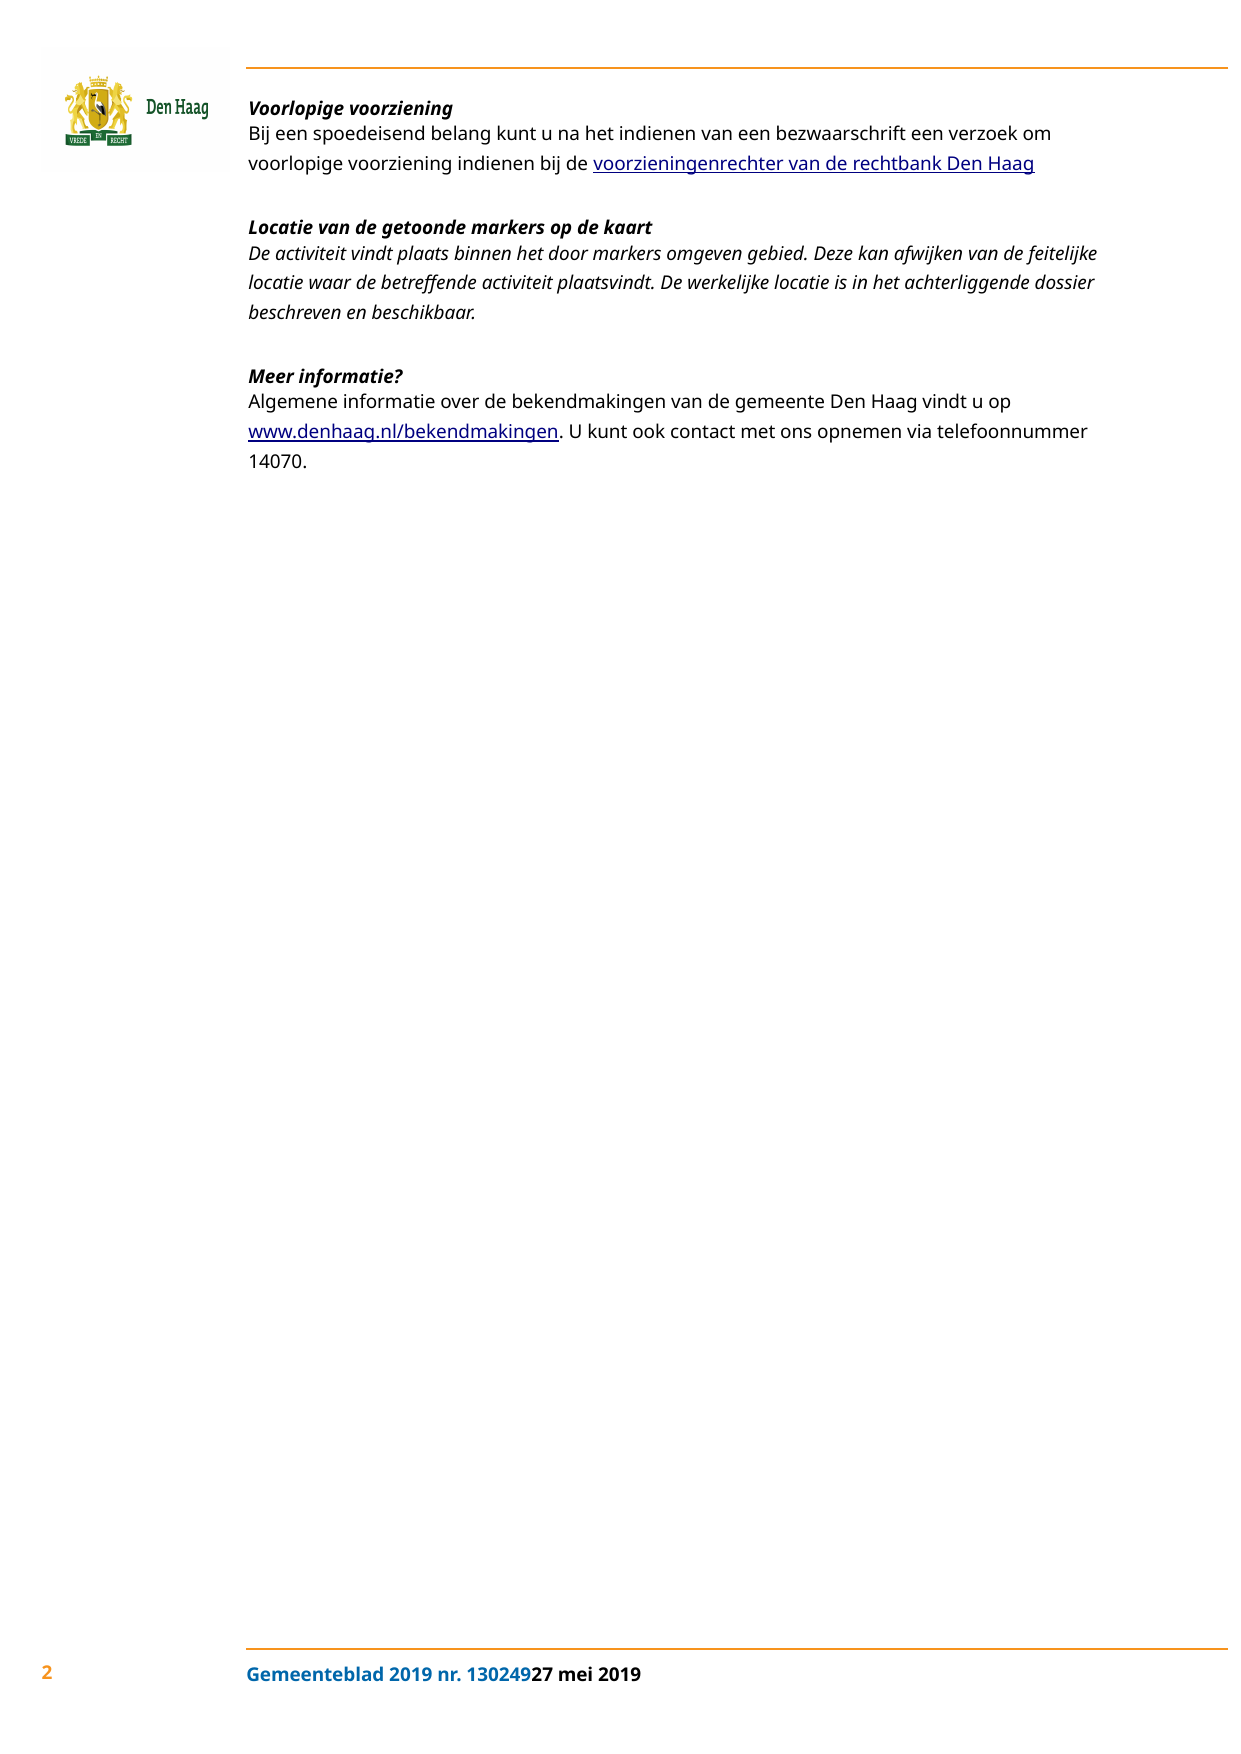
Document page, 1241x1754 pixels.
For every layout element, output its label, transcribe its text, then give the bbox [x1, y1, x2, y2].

picture [41, 47, 231, 172]
text Algemene informatie over de bekendmakingen van de gemeente Den Haag vindt u op www.denhaag.nl/bekendmakingen. U kunt ook contact met ons opnemen via telefoonnummer 14070. [248, 389, 1152, 473]
text De activiteit vindt plaats binnen het door markers omgeven gebied. Deze kan afwijken van de feitelijke locatie waar de betreffende activiteit plaatsvindt. De werkelijke locatie is in het achterliggende dossier beschreven en beschikbaar. [248, 240, 1152, 325]
text Locatie van de getoonde markers op de kaart [248, 214, 1152, 240]
text Bij een spoedeisend belang kunt u na het indienen van een bezwaarschrift een verzoek om voorlopige voorziening indienen bij de voorzieningenrechter van de rechtbank Den Haag [248, 121, 1152, 176]
text Meer informatie? [248, 363, 1152, 389]
text Voorlopige voorziening [248, 95, 1152, 121]
